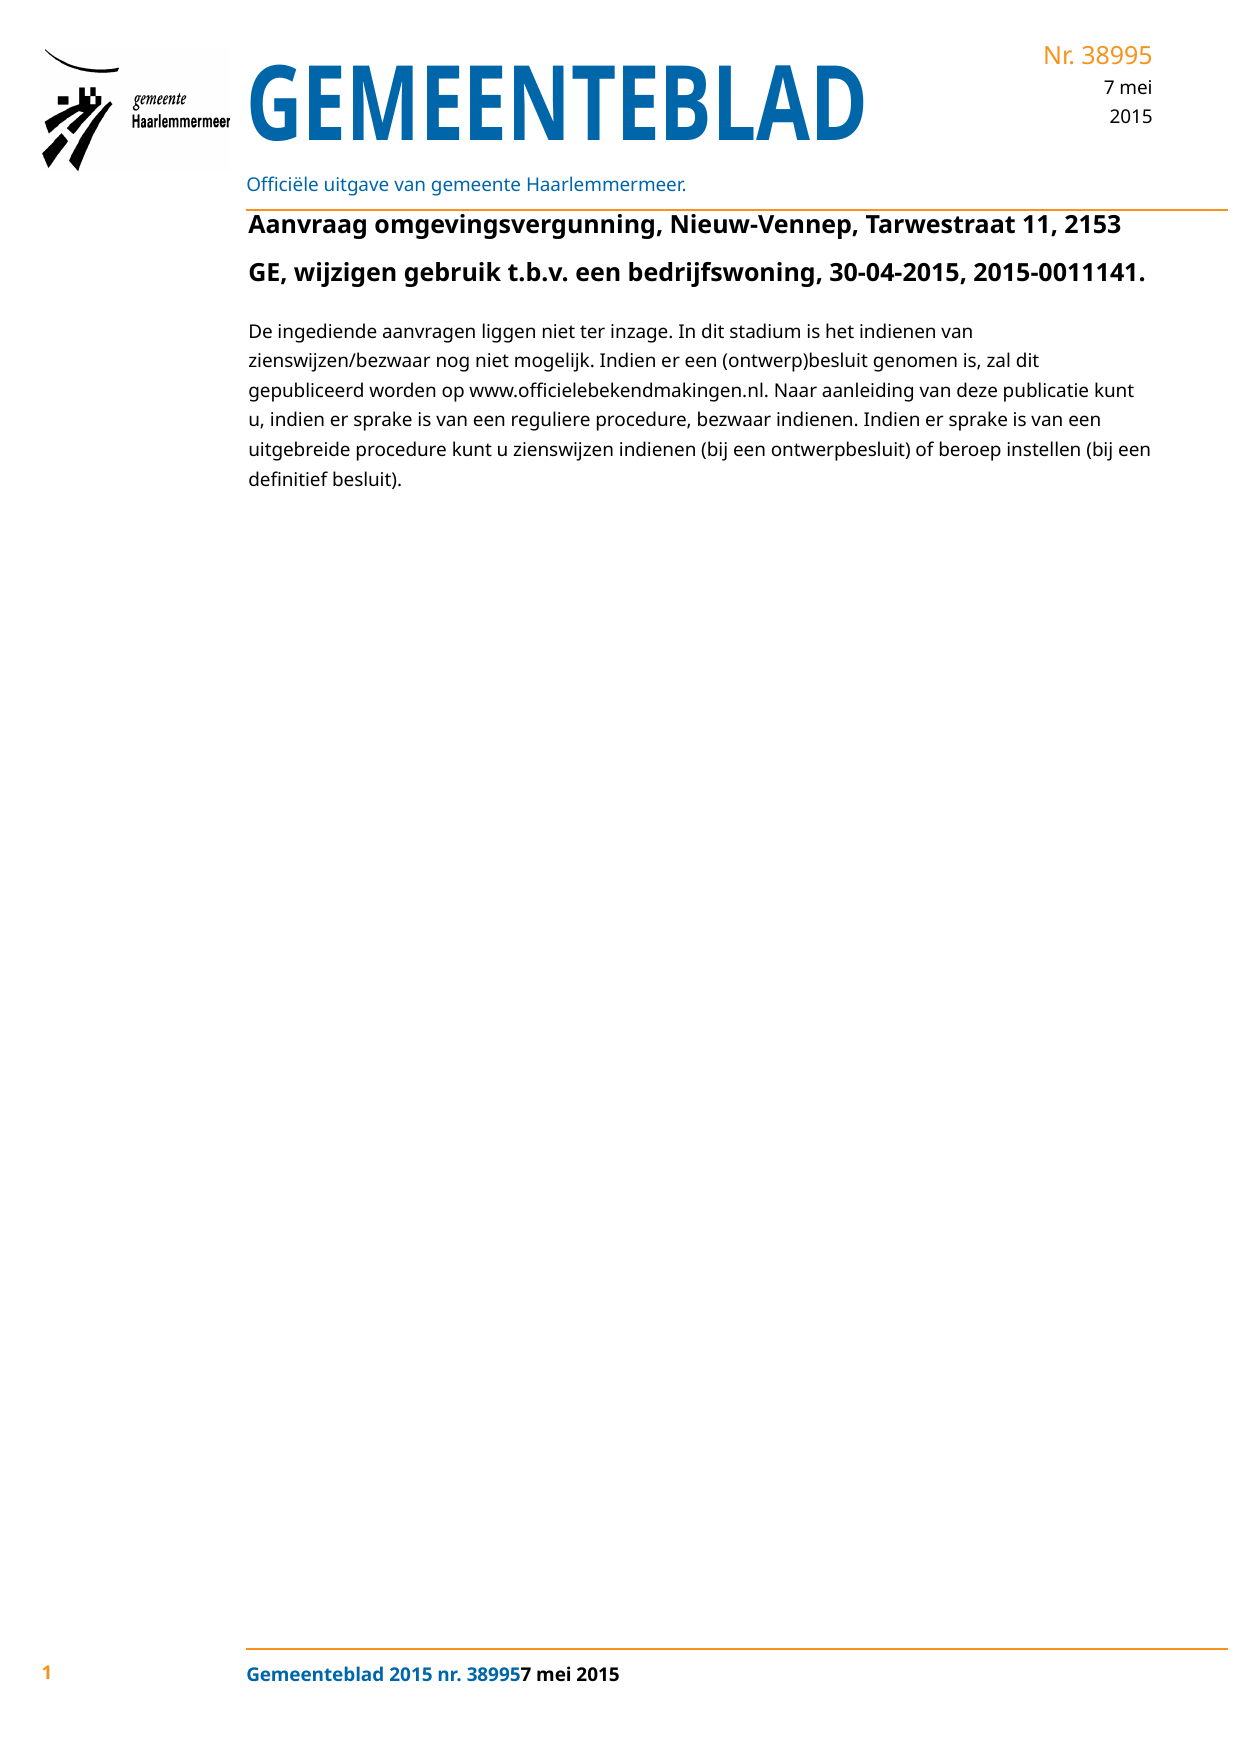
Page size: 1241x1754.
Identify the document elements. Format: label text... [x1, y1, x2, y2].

text Aanvraag omgevingsvergunning, Nieuw-Vennep, Tarwestraat 11, 2153 GE, wijzigen gebruik t.b.v. een bedrijfswoning, 30-04-2015, 2015-0011141. [248, 211, 1152, 288]
picture [41, 47, 231, 172]
text De ingediende aanvragen liggen niet ter inzage. In dit stadium is het indienen van zienswijzen/bezwaar nog niet mogelijk. Indien er een (ontwerp)besluit genomen is, zal dit gepubliceerd worden op www.officielebekendmakingen.nl. Naar aanleiding van deze publicatie kunt u, indien er sprake is van een reguliere procedure, bezwaar indienen. Indien er sprake is van een uitgebreide procedure kunt u zienswijzen indienen (bij een ontwerpbesluit) of beroep instellen (bij een definitief besluit). [248, 318, 1152, 492]
